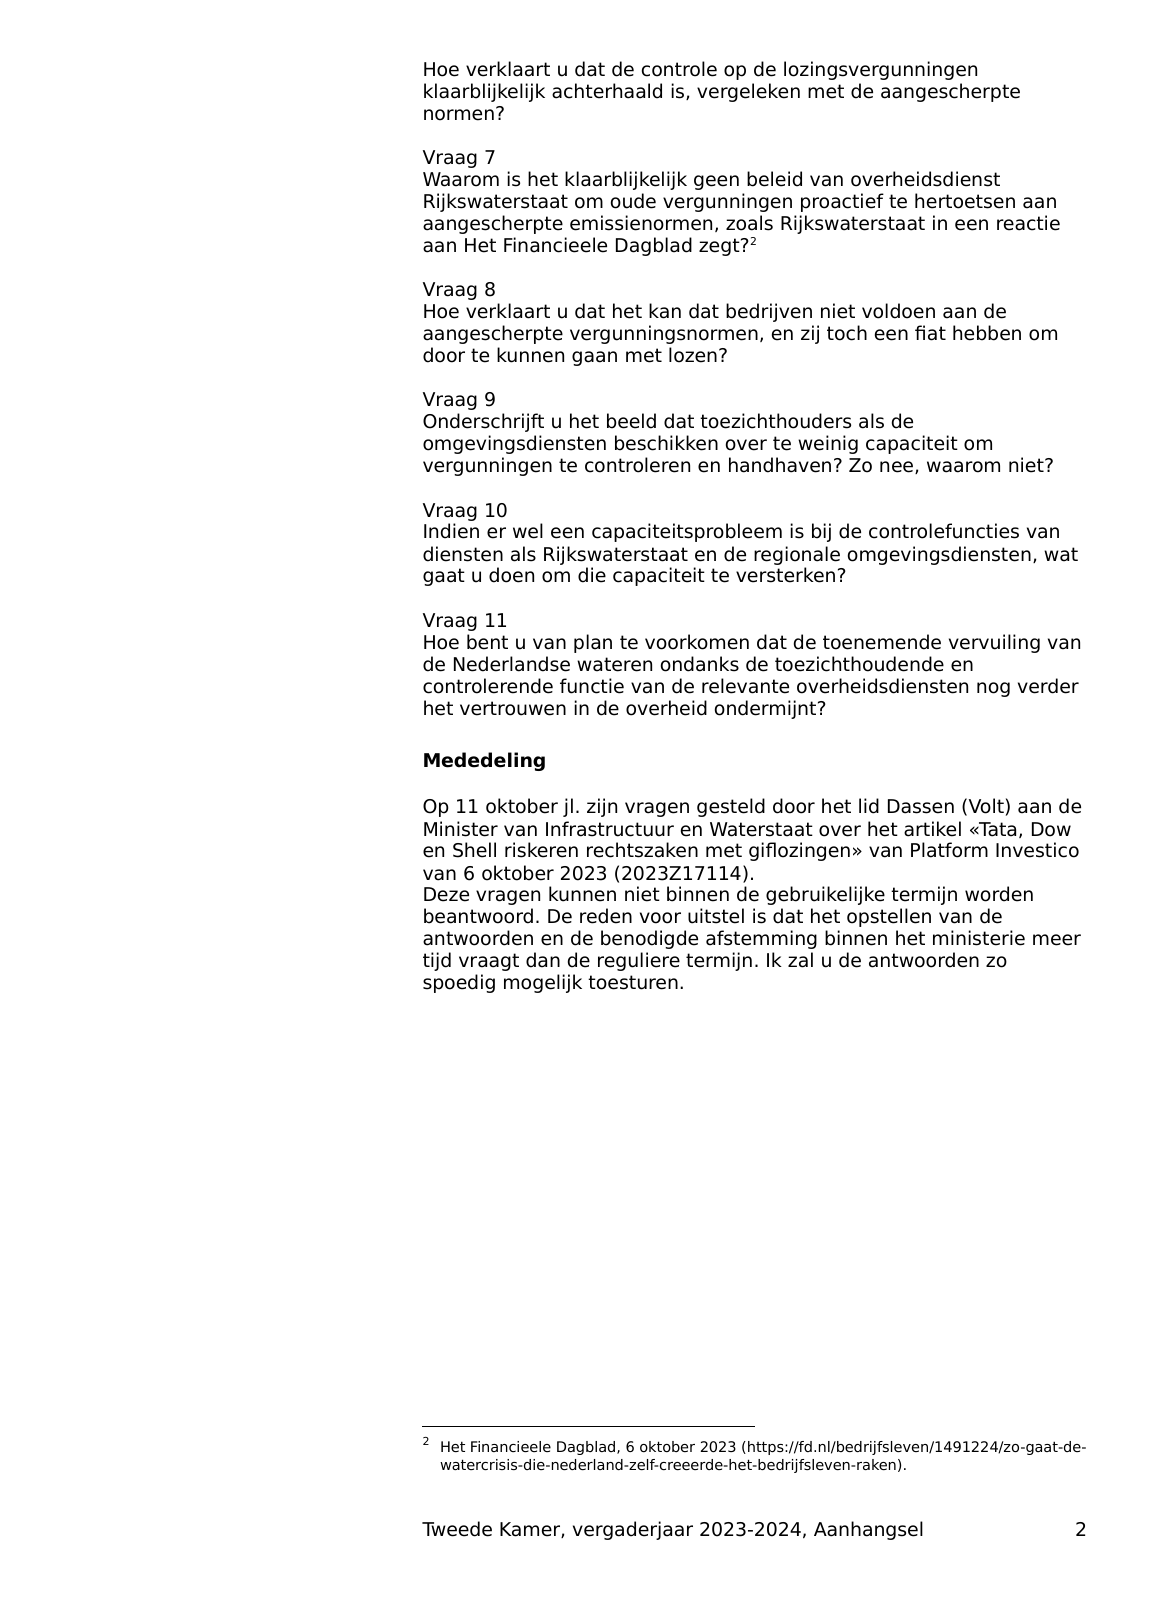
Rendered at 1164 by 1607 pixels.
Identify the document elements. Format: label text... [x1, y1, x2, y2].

text Waarom is het klaarblijkelijk geen beleid van overheidsdienst Rijkswaterstaat om oude vergunningen proactief te hertoetsen aan aangescherpte emissienormen, zoals Rijkswaterstaat in een reactie aan Het Financieele Dagblad zegt? [422, 169, 1087, 257]
text Vraag 7 [422, 147, 1087, 169]
text Vraag 8 [422, 279, 1087, 301]
text Het Financieele Dagblad, 6 oktober 2023 (https://fd.nl/bedrijfsleven/1491224/zo-gaat-de-watercrisis-die-nederland-zelf-creeerde-het-bedrijfsleven-raken). [422, 1435, 1087, 1474]
text Deze vragen kunnen niet binnen de gebruikelijke termijn worden beantwoord. De reden voor uitstel is dat het opstellen van de antwoorden en de benodigde afstemming binnen het ministerie meer tijd vraagt dan de reguliere termijn. Ik zal u de antwoorden zo spoedig mogelijk toesturen. [422, 884, 1087, 994]
text Indien er wel een capaciteitsprobleem is bij de controlefuncties van diensten als Rijkswaterstaat en de regionale omgevingsdiensten, wat gaat u doen om die capaciteit te versterken? [422, 521, 1087, 587]
text Hoe bent u van plan te voorkomen dat de toenemende vervuiling van de Nederlandse wateren ondanks de toezichthoudende en controlerende functie van de relevante overheidsdiensten nog verder het vertrouwen in de overheid ondermijnt? [422, 632, 1087, 719]
text Vraag 11 [422, 609, 1087, 632]
text Hoe verklaart u dat het kan dat bedrijven niet voldoen aan de aangescherpte vergunningsnormen, en zij toch een fiat hebben om door te kunnen gaan met lozen? [422, 301, 1087, 367]
text Op 11 oktober jl. zijn vragen gesteld door het lid Dassen (Volt) aan de Minister van Infrastructuur en Waterstaat over het artikel «Tata, Dow en Shell riskeren rechtszaken met giflozingen» van Platform Investico van 6 oktober 2023 (2023Z17114). [422, 796, 1087, 884]
subtitle Mededeling [422, 749, 1087, 771]
text Vraag 10 [422, 499, 1087, 521]
text Hoe verklaart u dat de controle op de lozingsvergunningen klaarblijkelijk achterhaald is, vergeleken met de aangescherpte normen? [422, 59, 1087, 125]
text Onderschrijft u het beeld dat toezichthouders als de omgevingsdiensten beschikken over te weinig capaciteit om vergunningen te controleren en handhaven? Zo nee, waarom niet? [422, 411, 1087, 477]
text Vraag 9 [422, 389, 1087, 411]
